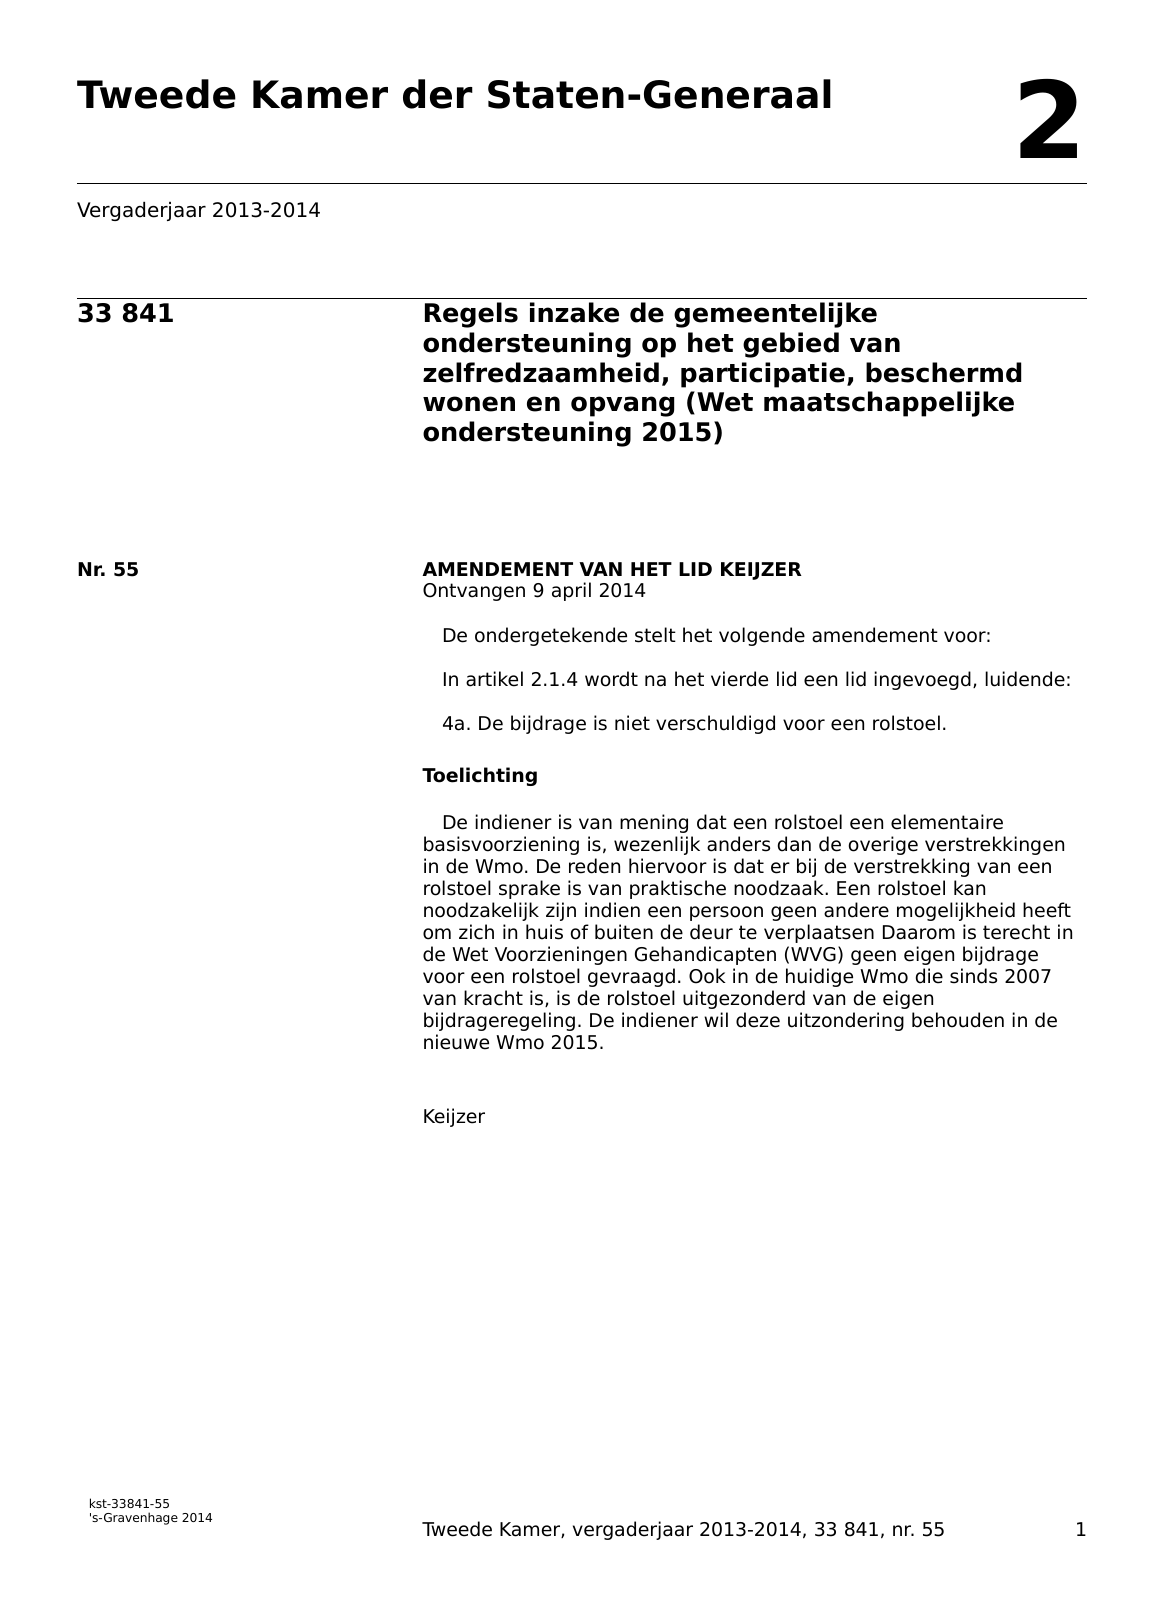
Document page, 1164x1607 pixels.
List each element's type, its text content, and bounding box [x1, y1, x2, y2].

subtitle 33 841 Regels inzake de gemeentelijke ondersteuning op het gebied van zelfredzaamheid, participatie, beschermd wonen en opvang (Wet maatschappelijke ondersteuning 2015) [77, 299, 1087, 447]
table_header Tweede Kamer der Staten-Generaal [77, 59, 886, 183]
text kst-33841-55 [88, 1497, 323, 1511]
subtitle Toelichting [422, 765, 1087, 787]
table_header 2 [886, 59, 1087, 183]
text 4a. De bijdrage is niet verschuldigd voor een rolstoel. [422, 713, 1087, 735]
text De indiener is van mening dat een rolstoel een elementaire basisvoorziening is, wezenlijk anders dan de overige verstrekkingen in de Wmo. De reden hiervoor is dat er bij de verstrekking van een rolstoel sprake is van praktische noodzaak. Een rolstoel kan noodzakelijk zijn indien een persoon geen andere mogelijkheid heeft om zich in huis of buiten de deur te verplaatsen Daarom is terecht in de Wet Voorzieningen Gehandicapten (WVG) geen eigen bijdrage voor een rolstoel gevraagd. Ook in de huidige Wmo die sinds 2007 van kracht is, is de rolstoel uitgezonderd van de eigen bijdrageregeling. De indiener wil deze uitzondering behouden in de nieuwe Wmo 2015. [422, 812, 1087, 1054]
text In artikel 2.1.4 wordt na het vierde lid een lid ingevoegd, luidende: [422, 669, 1087, 691]
table_cell Vergaderjaar 2013-2014 [77, 184, 1087, 298]
text De ondergetekende stelt het volgende amendement voor: [422, 624, 1087, 647]
subtitle Nr. 55 AMENDEMENT VAN HET LID KEIJZER [77, 558, 1087, 580]
text Keijzer [422, 1084, 1087, 1128]
text 's-Gravenhage 2014 [88, 1511, 323, 1525]
text Ontvangen 9 april 2014 [422, 580, 1087, 602]
